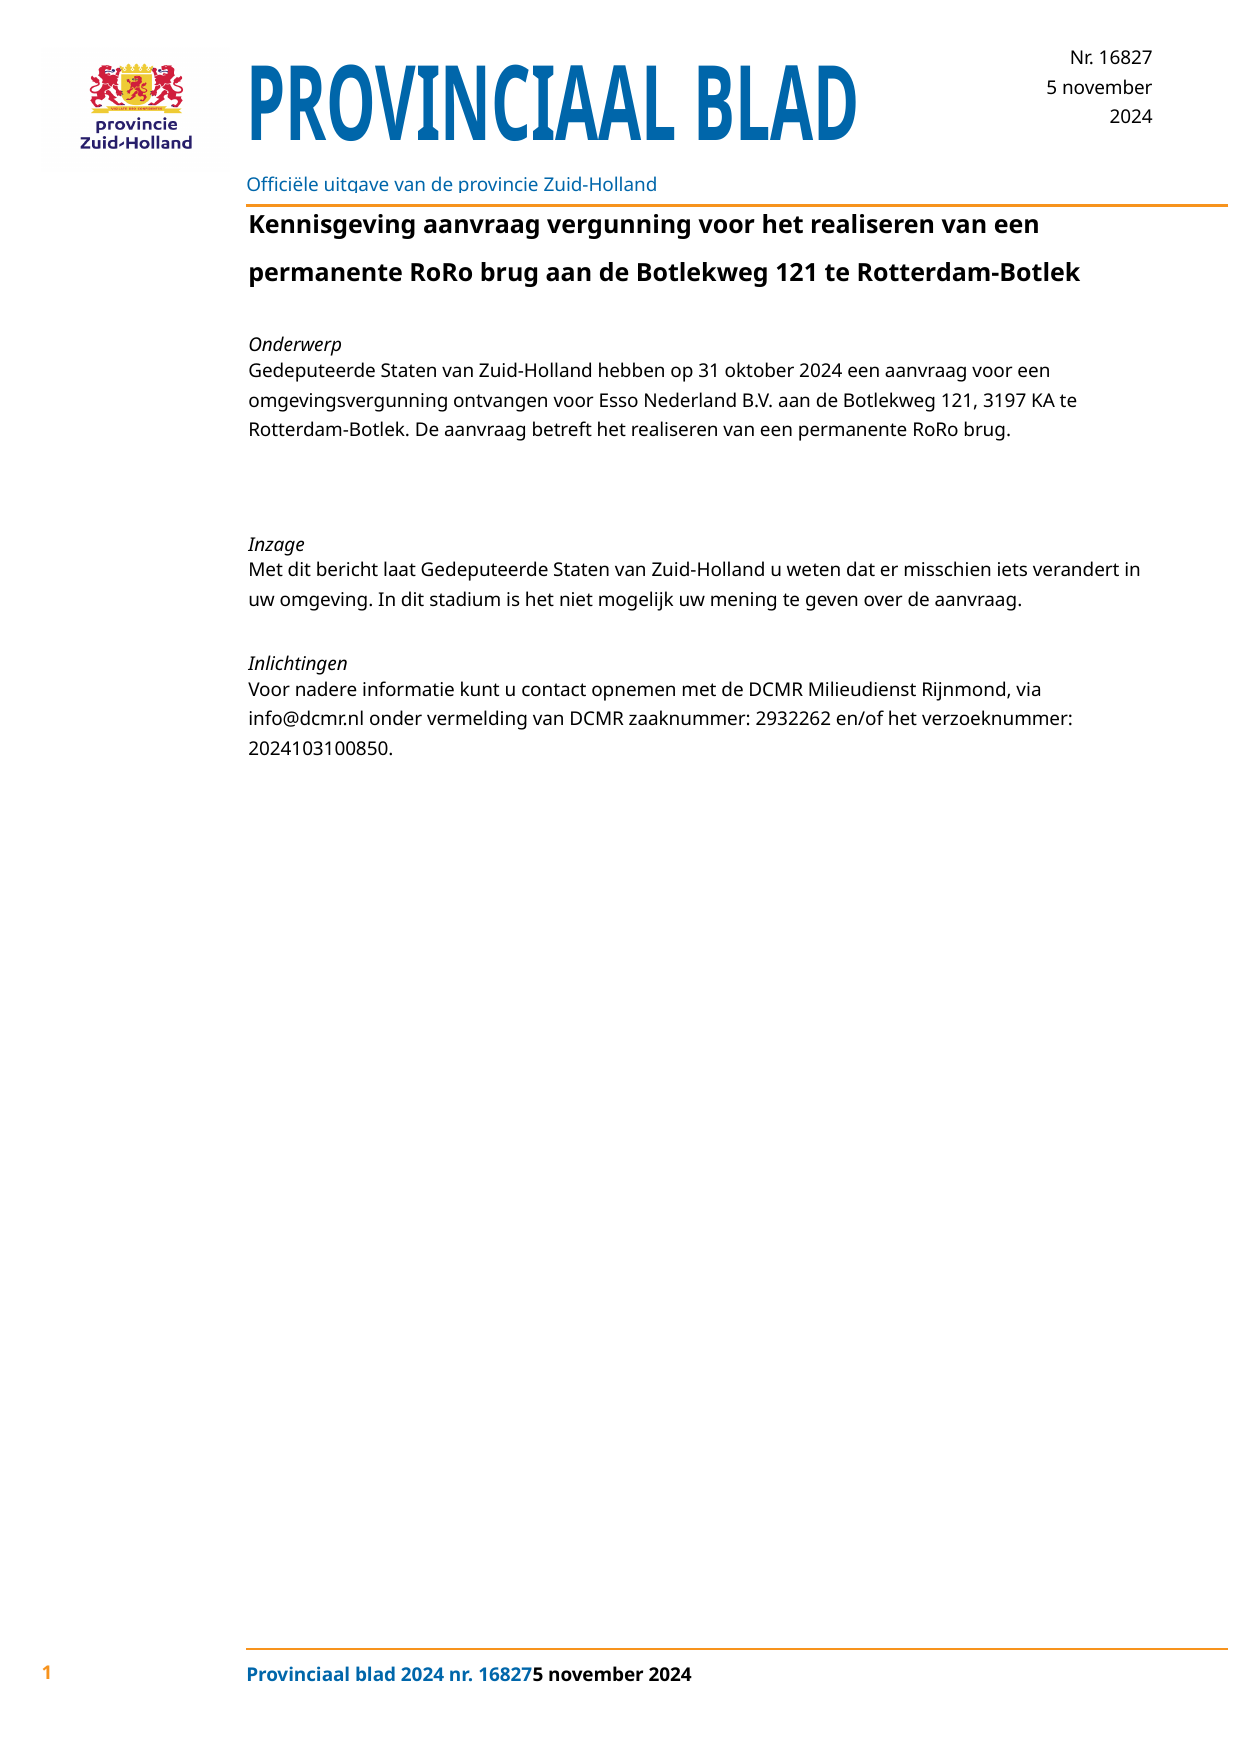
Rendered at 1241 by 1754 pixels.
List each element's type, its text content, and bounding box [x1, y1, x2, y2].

text Voor nadere informatie kunt u contact opnemen met de DCMR Milieudienst Rijnmond, via info@dcmr.nl onder vermelding van DCMR zaaknummer: 2932262 en/of het verzoeknummer: 2024103100850. [248, 676, 1152, 761]
text Kennisgeving aanvraag vergunning voor het realiseren van een permanente RoRo brug aan de Botlekweg 121 te Rotterdam-Botlek [248, 207, 1152, 288]
text Inzage [248, 531, 1152, 556]
text Met dit bericht laat Gedeputeerde Staten van Zuid-Holland u weten dat er misschien iets verandert in uw omgeving. In dit stadium is het niet mogelijk uw mening te geven over de aanvraag. [248, 556, 1152, 612]
text Gedeputeerde Staten van Zuid-Holland hebben op 31 oktober 2024 een aanvraag voor een omgevingsvergunning ontvangen voor Esso Nederland B.V. aan de Botlekweg 121, 3197 KA te Rotterdam-Botlek. De aanvraag betreft het realiseren van een permanente RoRo brug. [248, 357, 1152, 442]
picture [41, 47, 231, 172]
text Inlichtingen [248, 650, 1152, 676]
text Onderwerp [248, 331, 1152, 357]
